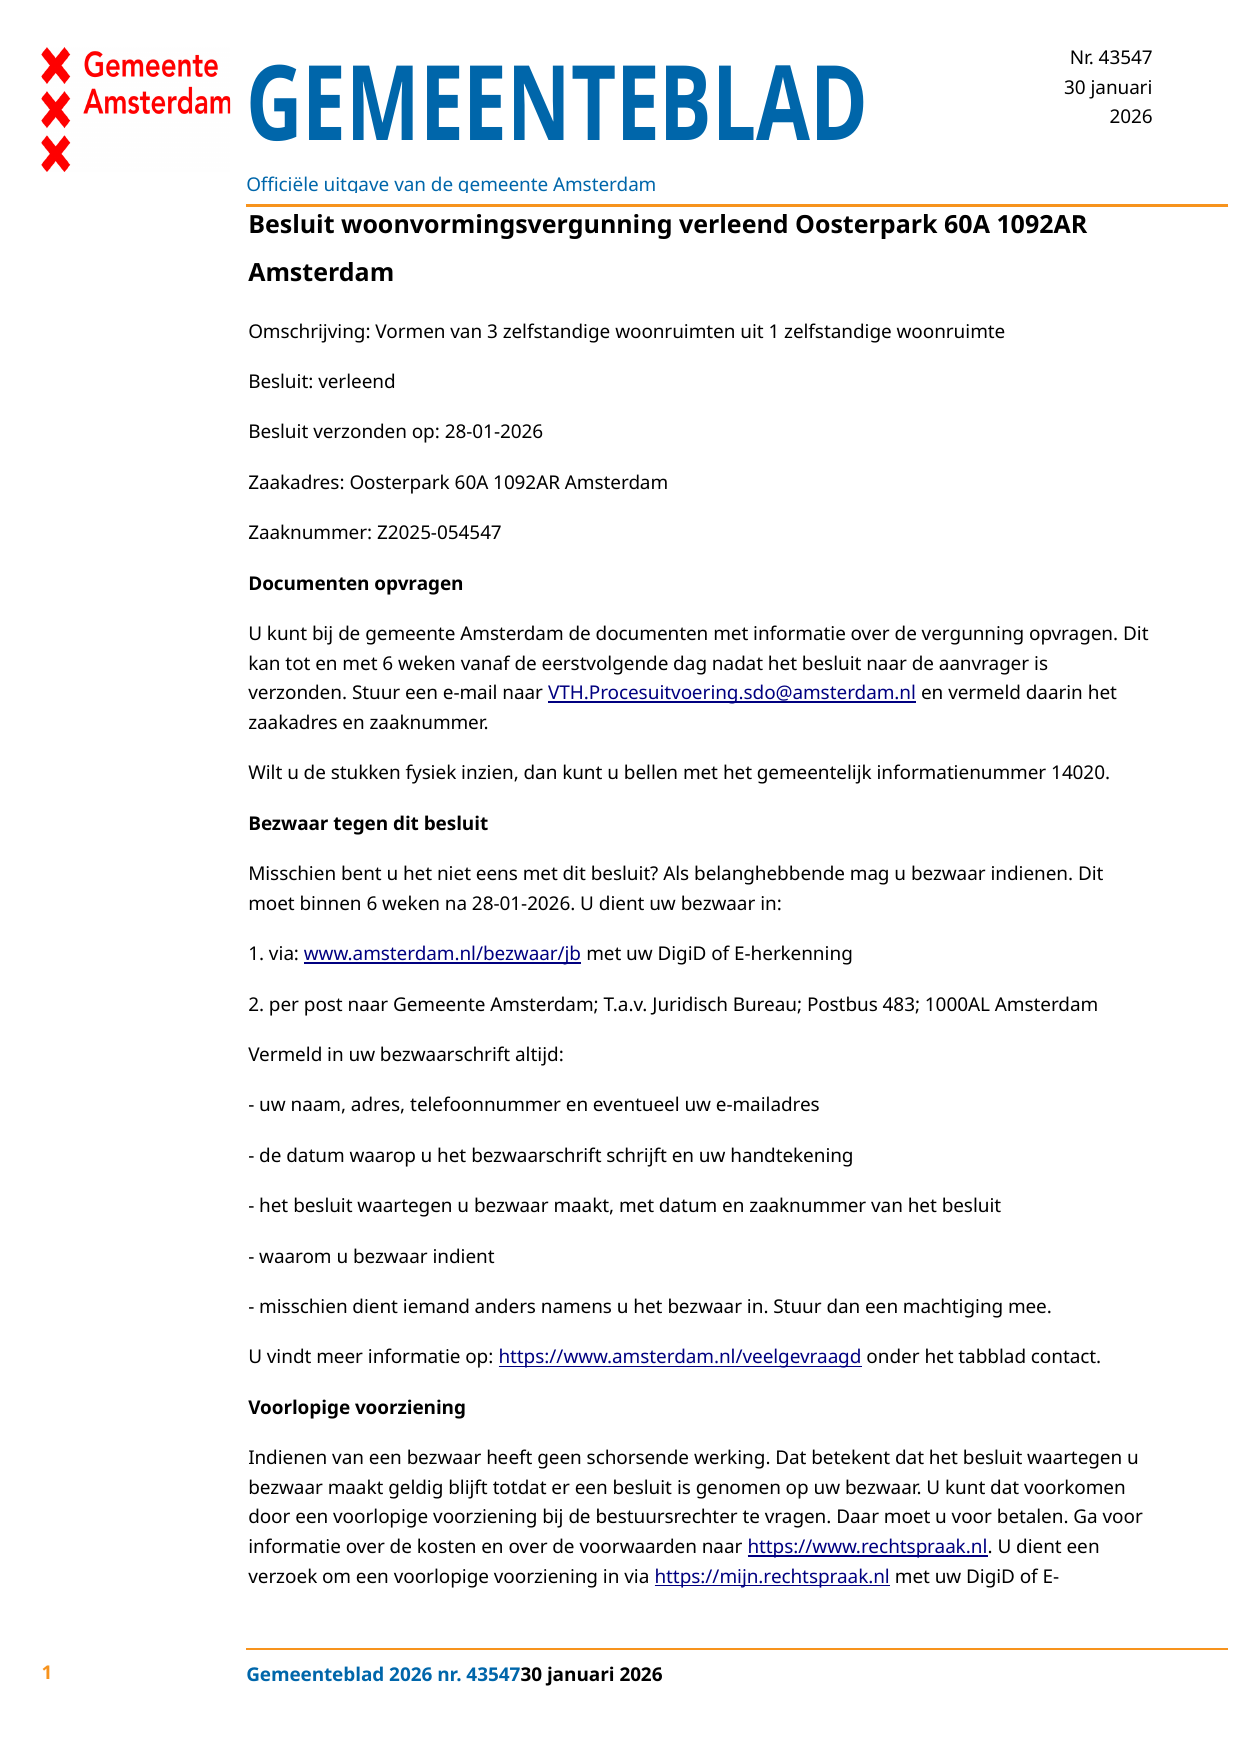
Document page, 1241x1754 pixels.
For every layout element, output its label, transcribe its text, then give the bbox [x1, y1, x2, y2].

text Omschrijving: Vormen van 3 zelfstandige woonruimten uit 1 zelfstandige woonruimte [248, 318, 1152, 344]
text - uw naam, adres, telefoonnummer en eventueel uw e-mailadres [248, 1092, 1152, 1117]
text - waarom u bezwaar indient [248, 1243, 1152, 1269]
text Besluit woonvormingsvergunning verleend Oosterpark 60A 1092AR Amsterdam [248, 207, 1152, 288]
text Besluit: verleend [248, 368, 1152, 394]
picture [41, 47, 231, 172]
text Voorlopige voorziening [248, 1394, 1152, 1420]
text Zaaknummer: Z2025-054547 [248, 519, 1152, 545]
text U vindt meer informatie op: https://www.amsterdam.nl/veelgevraagd onder het tabblad contact. [248, 1344, 1152, 1369]
text Bezwaar tegen dit besluit [248, 810, 1152, 836]
text - het besluit waartegen u bezwaar maakt, met datum en zaaknummer van het besluit [248, 1192, 1152, 1218]
text U kunt bij de gemeente Amsterdam de documenten met informatie over de vergunning opvragen. Dit kan tot en met 6 weken vanaf de eerstvolgende dag nadat het besluit naar de aanvrager is verzonden. Stuur een e-mail naar VTH.Procesuitvoering.sdo@amsterdam.nl en vermeld daarin het zaakadres en zaaknummer. [248, 620, 1152, 735]
text Misschien bent u het niet eens met dit besluit? Als belanghebbende mag u bezwaar indienen. Dit moet binnen 6 weken na 28-01-2026. U dient uw bezwaar in: [248, 860, 1152, 916]
text Wilt u de stukken fysiek inzien, dan kunt u bellen met het gemeentelijk informatienummer 14020. [248, 759, 1152, 785]
text 2. per post naar Gemeente Amsterdam; T.a.v. Juridisch Bureau; Postbus 483; 1000AL Amsterdam [248, 991, 1152, 1017]
text Besluit verzonden op: 28-01-2026 [248, 419, 1152, 444]
text 1. via: www.amsterdam.nl/bezwaar/jb met uw DigiD of E-herkenning [248, 940, 1152, 966]
text Documenten opvragen [248, 570, 1152, 596]
text Vermeld in uw bezwaarschrift altijd: [248, 1041, 1152, 1067]
text Indienen van een bezwaar heeft geen schorsende werking. Dat betekent dat het besluit waartegen u bezwaar maakt geldig blijft totdat er een besluit is genomen op uw bezwaar. U kunt dat voorkomen door een voorlopige voorziening bij de bestuursrechter te vragen. Daar moet u voor betalen. Ga voor informatie over de kosten en over de voorwaarden naar https://www.rechtspraak.nl. U dient een verzoek om een voorlopige voorziening in via https://mijn.rechtspraak.nl met uw DigiD of E- [248, 1444, 1152, 1589]
text - de datum waarop u het bezwaarschrift schrijft en uw handtekening [248, 1142, 1152, 1168]
text - misschien dient iemand anders namens u het bezwaar in. Stuur dan een machtiging mee. [248, 1293, 1152, 1319]
text Zaakadres: Oosterpark 60A 1092AR Amsterdam [248, 469, 1152, 495]
